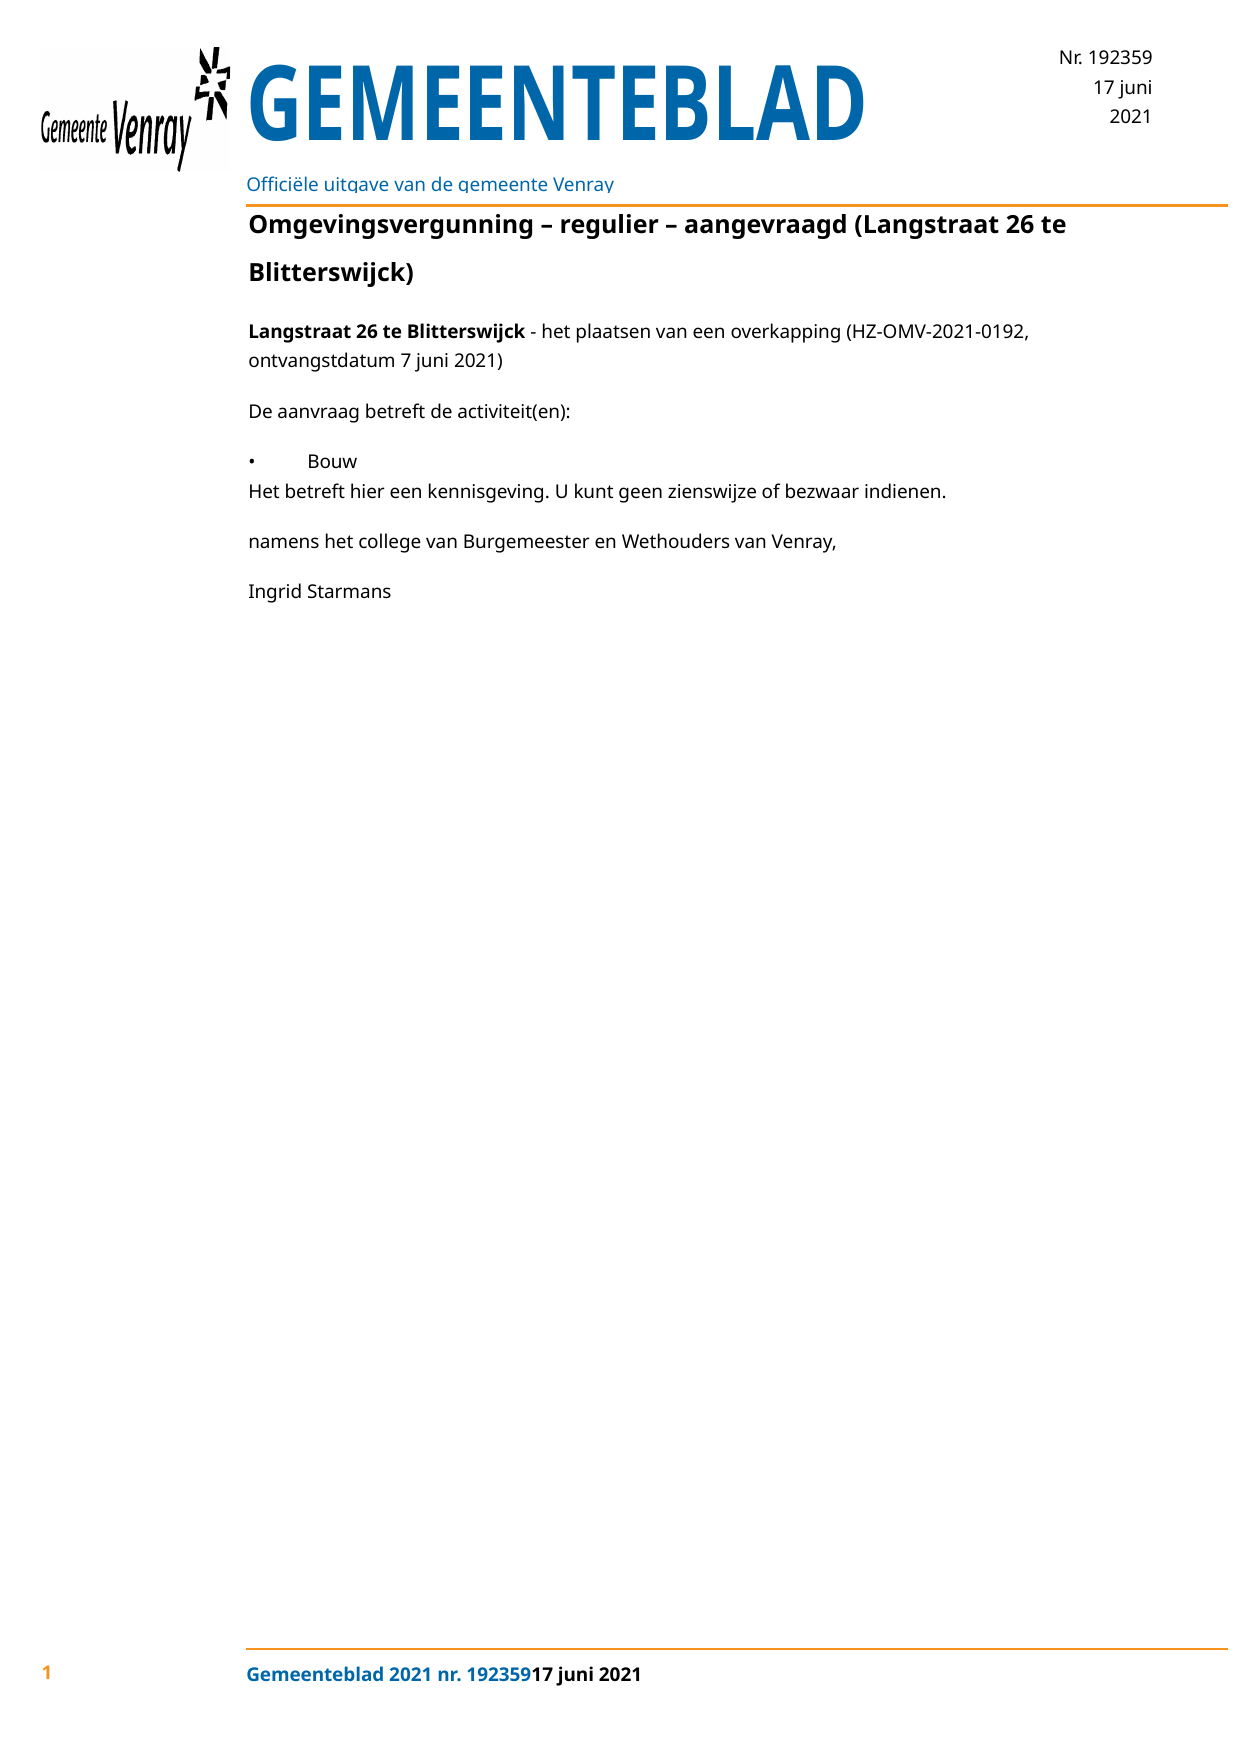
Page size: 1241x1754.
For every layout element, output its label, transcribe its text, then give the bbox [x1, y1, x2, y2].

list Bouw [248, 448, 1152, 474]
text Langstraat 26 te Blitterswijck - het plaatsen van een overkapping (HZ-OMV-2021-0192, ontvangstdatum 7 juni 2021) [248, 318, 1152, 373]
text Ingrid Starmans [248, 579, 1152, 604]
text namens het college van Burgemeester en Wethouders van Venray, [248, 528, 1152, 554]
text Omgevingsvergunning – regulier – aangevraagd (Langstraat 26 te Blitterswijck) [248, 207, 1152, 288]
text De aanvraag betreft de activiteit(en): [248, 398, 1152, 424]
picture [41, 47, 231, 172]
text Het betreft hier een kennisgeving. U kunt geen zienswijze of bezwaar indienen. [248, 478, 1152, 504]
